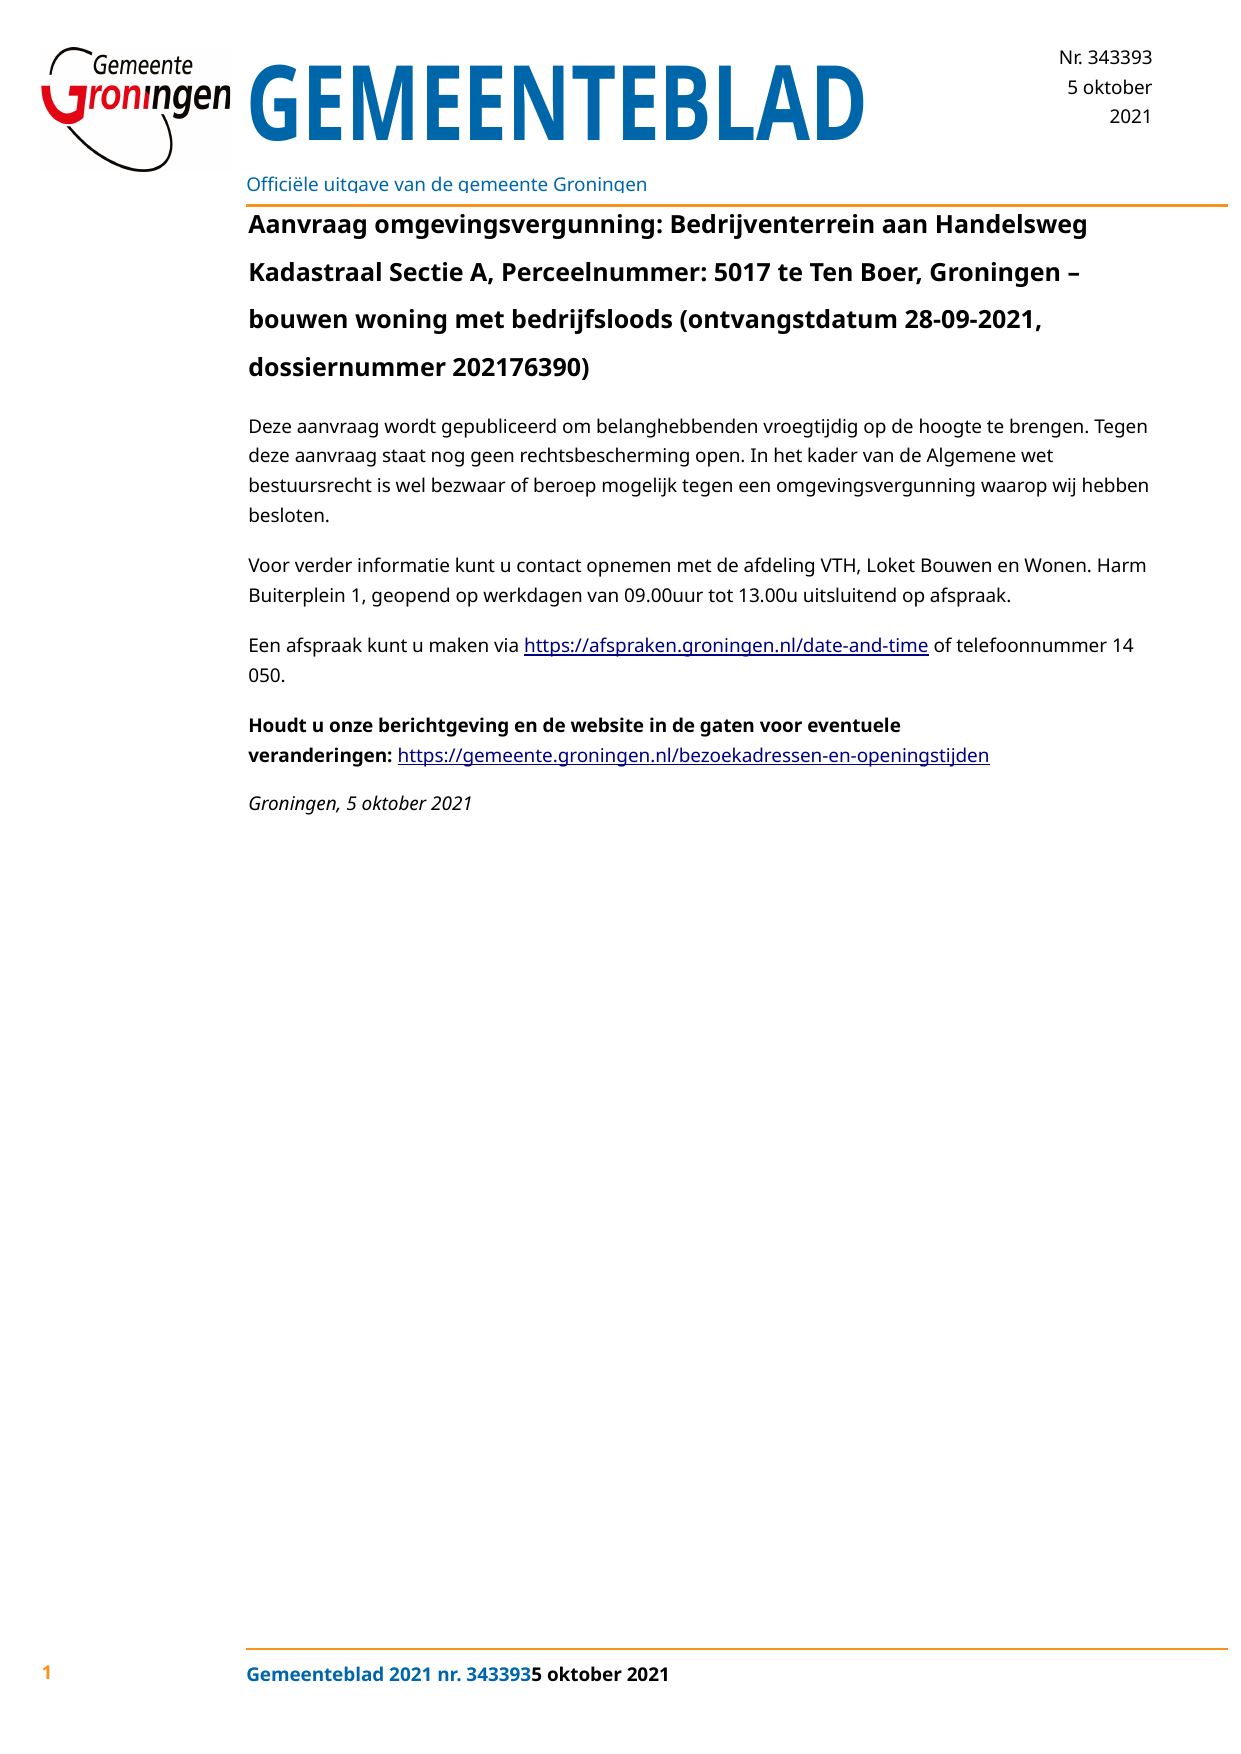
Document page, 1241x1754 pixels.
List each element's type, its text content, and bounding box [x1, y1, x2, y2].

text Een afspraak kunt u maken via https://afspraken.groningen.nl/date-and-time of telefoonnummer 14 050. [248, 632, 1152, 688]
picture [41, 47, 231, 172]
text Voor verder informatie kunt u contact opnemen met de afdeling VTH, Loket Bouwen en Wonen. Harm Buiterplein 1, geopend op werkdagen van 09.00uur tot 13.00u uitsluitend op afspraak. [248, 552, 1152, 608]
text Groningen, 5 oktober 2021 [248, 790, 1152, 815]
text Houdt u onze berichtgeving en de website in de gaten voor eventuele veranderingen: https://gemeente.groningen.nl/bezoekadressen-en-openingstijden [248, 712, 1152, 768]
text Deze aanvraag wordt gepubliceerd om belanghebbenden vroegtijdig op de hoogte te brengen. Tegen deze aanvraag staat nog geen rechtsbescherming open. In het kader van de Algemene wet bestuursrecht is wel bezwaar of beroep mogelijk tegen een omgevingsvergunning waarop wij hebben besloten. [248, 413, 1152, 528]
text Aanvraag omgevingsvergunning: Bedrijventerrein aan Handelsweg Kadastraal Sectie A, Perceelnummer: 5017 te Ten Boer, Groningen – bouwen woning met bedrijfsloods (ontvangstdatum 28-09-2021, dossiernummer 202176390) [248, 207, 1152, 384]
